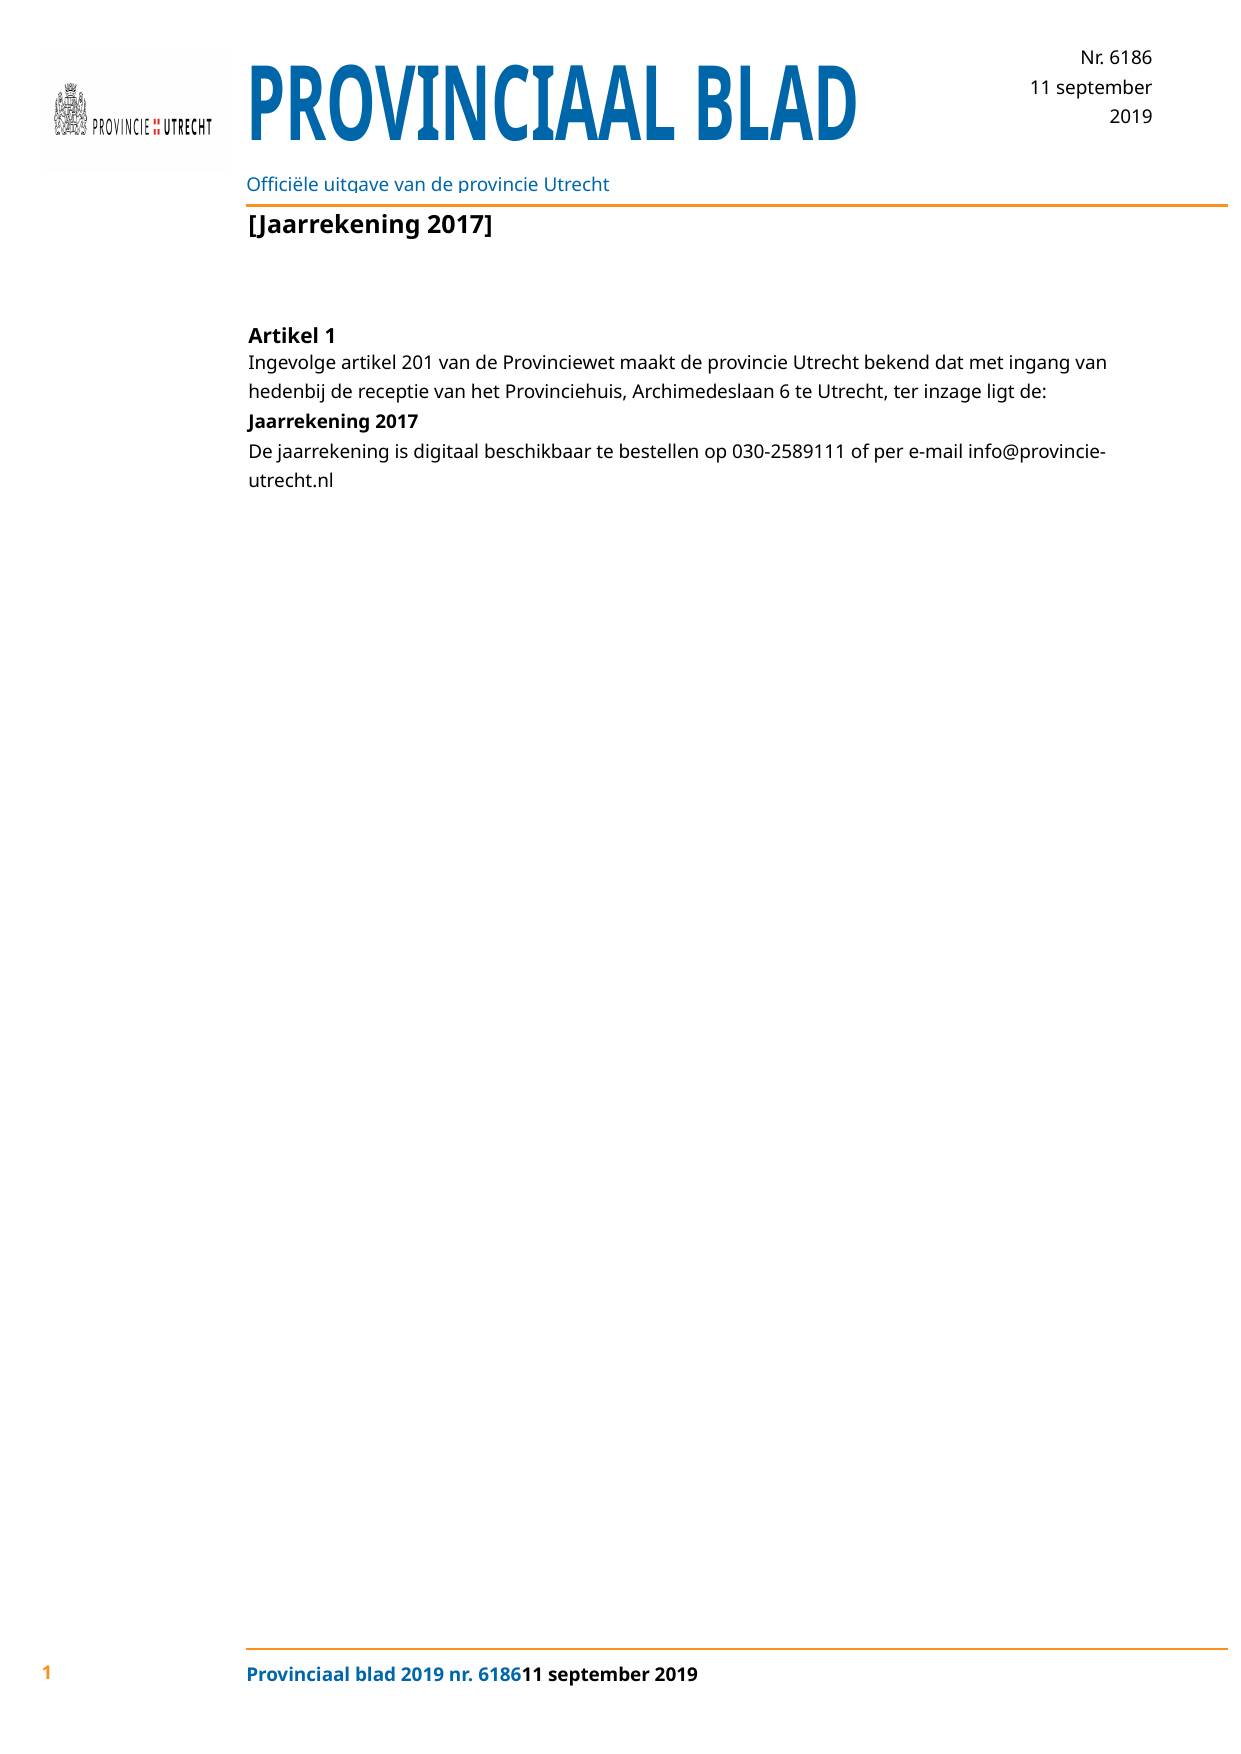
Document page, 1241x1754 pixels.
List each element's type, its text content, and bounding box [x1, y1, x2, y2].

text Artikel 1 [248, 321, 1152, 349]
text Ingevolge artikel 201 van de Provinciewet maakt de provincie Utrecht bekend dat met ingang van hedenbij de receptie van het Provinciehuis, Archimedeslaan 6 te Utrecht, ter inzage ligt de: [248, 349, 1152, 404]
text De jaarrekening is digitaal beschikbaar te bestellen op 030-2589111 of per e-mail info@provincie-utrecht.nl [248, 438, 1152, 493]
text [Jaarrekening 2017] [248, 207, 1152, 241]
picture [41, 47, 231, 172]
text Jaarrekening 2017 [248, 408, 1152, 434]
